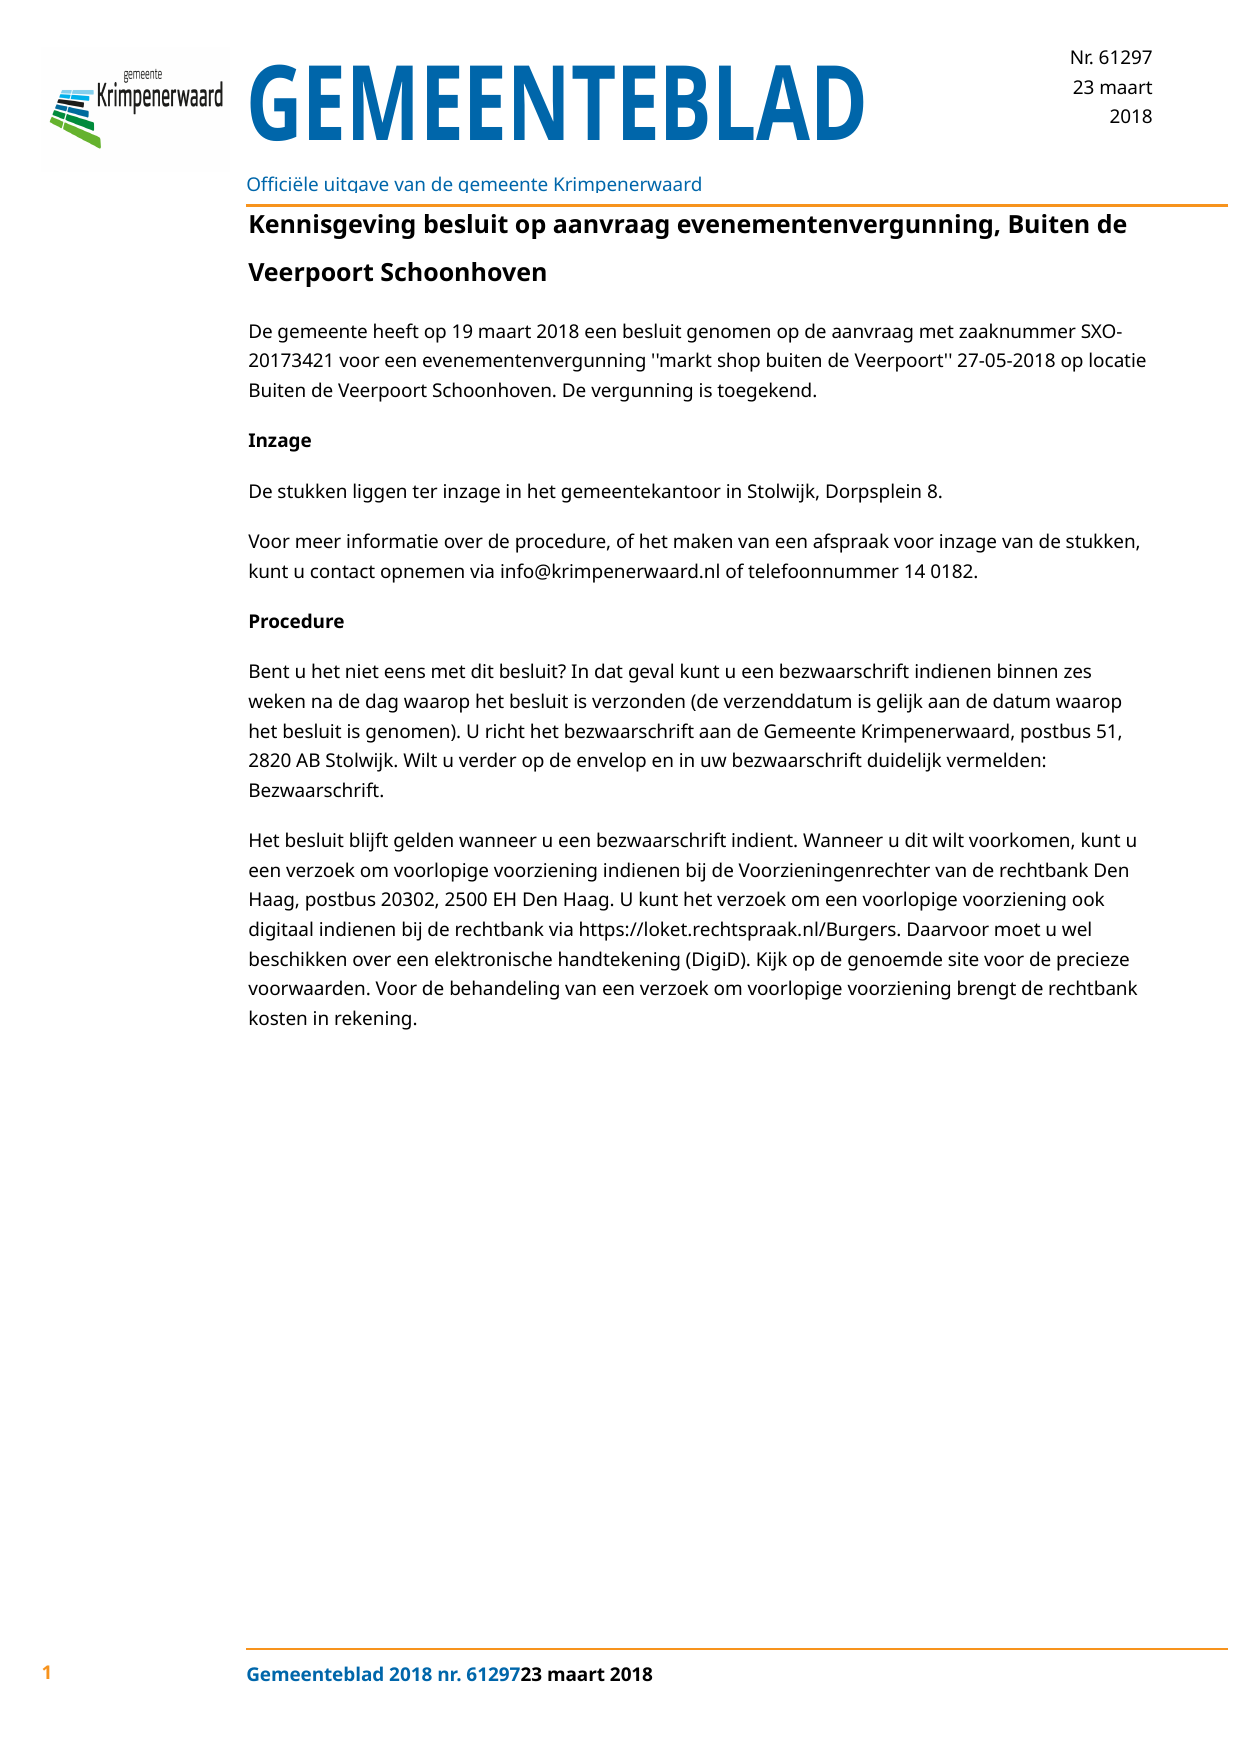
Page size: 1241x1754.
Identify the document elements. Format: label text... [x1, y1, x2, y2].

text Procedure [248, 608, 1152, 634]
text Inzage [248, 427, 1152, 453]
text Bent u het niet eens met dit besluit? In dat geval kunt u een bezwaarschrift indienen binnen zes weken na de dag waarop het besluit is verzonden (de verzenddatum is gelijk aan de datum waarop het besluit is genomen). U richt het bezwaarschrift aan de Gemeente Krimpenerwaard, postbus 51, 2820 AB Stolwijk. Wilt u verder op de envelop en in uw bezwaarschrift duidelijk vermelden: Bezwaarschrift. [248, 659, 1152, 803]
text De gemeente heeft op 19 maart 2018 een besluit genomen op de aanvraag met zaaknummer SXO-20173421 voor een evenementenvergunning ''markt shop buiten de Veerpoort'' 27-05-2018 op locatie Buiten de Veerpoort Schoonhoven. De vergunning is toegekend. [248, 318, 1152, 403]
text Kennisgeving besluit op aanvraag evenementenvergunning, Buiten de Veerpoort Schoonhoven [248, 207, 1152, 288]
text De stukken liggen ter inzage in het gemeentekantoor in Stolwijk, Dorpsplein 8. [248, 478, 1152, 504]
picture [41, 47, 231, 172]
text Voor meer informatie over de procedure, of het maken van een afspraak voor inzage van de stukken, kunt u contact opnemen via info@krimpenerwaard.nl of telefoonnummer 14 0182. [248, 528, 1152, 584]
text Het besluit blijft gelden wanneer u een bezwaarschrift indient. Wanneer u dit wilt voorkomen, kunt u een verzoek om voorlopige voorziening indienen bij de Voorzieningenrechter van de rechtbank Den Haag, postbus 20302, 2500 EH Den Haag. U kunt het verzoek om een voorlopige voorziening ook digitaal indienen bij de rechtbank via https://loket.rechtspraak.nl/Burgers. Daarvoor moet u wel beschikken over een elektronische handtekening (DigiD). Kijk op de genoemde site voor de precieze voorwaarden. Voor de behandeling van een verzoek om voorlopige voorziening brengt de rechtbank kosten in rekening. [248, 827, 1152, 1031]
